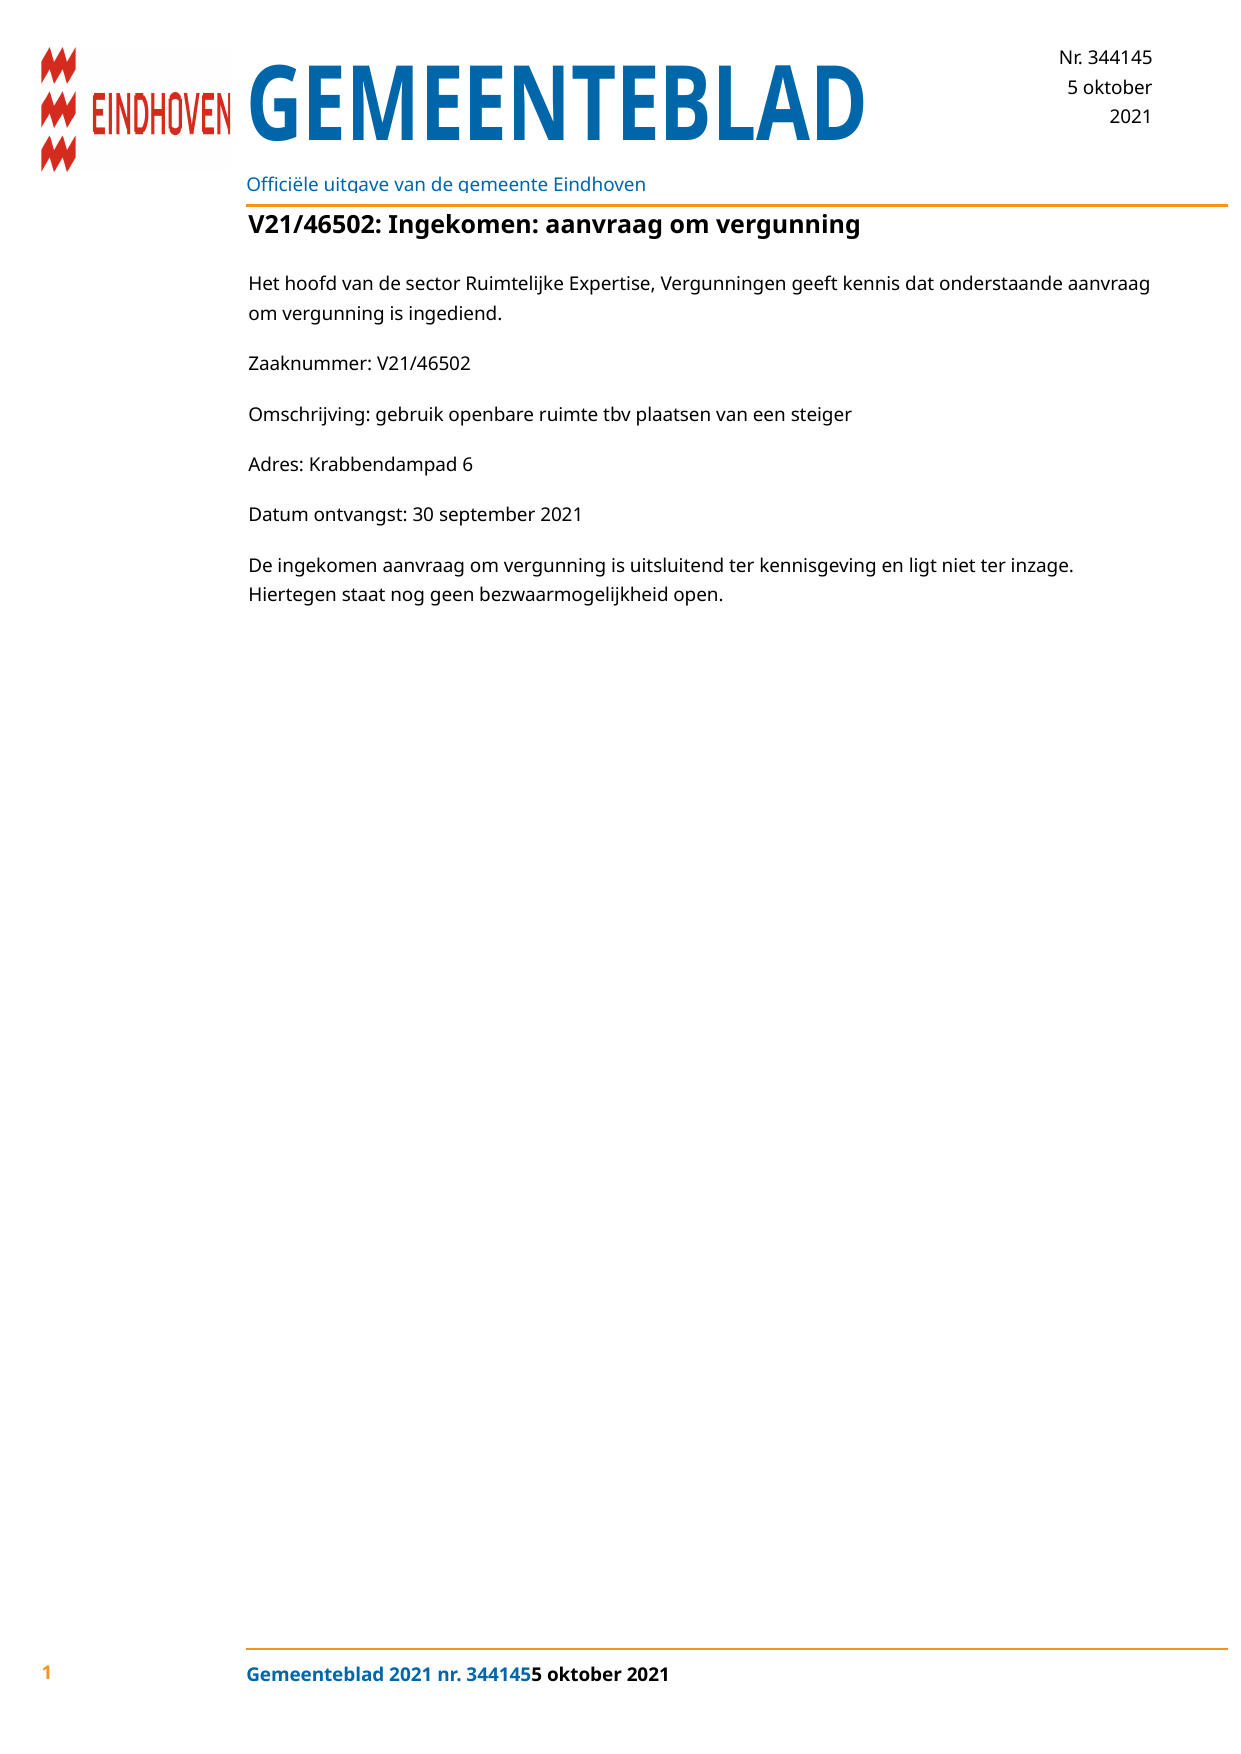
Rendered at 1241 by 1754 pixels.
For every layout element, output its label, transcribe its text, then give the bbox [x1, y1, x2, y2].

text Zaaknummer: V21/46502 [248, 350, 1152, 376]
text Datum ontvangst: 30 september 2021 [248, 502, 1152, 527]
text Adres: Krabbendampad 6 [248, 451, 1152, 477]
text V21/46502: Ingekomen: aanvraag om vergunning [248, 207, 1152, 241]
text Omschrijving: gebruik openbare ruimte tbv plaatsen van een steiger [248, 401, 1152, 426]
text Het hoofd van de sector Ruimtelijke Expertise, Vergunningen geeft kennis dat onderstaande aanvraag om vergunning is ingediend. [248, 270, 1152, 326]
text De ingekomen aanvraag om vergunning is uitsluitend ter kennisgeving en ligt niet ter inzage. Hiertegen staat nog geen bezwaarmogelijkheid open. [248, 552, 1152, 607]
picture [41, 47, 231, 172]
